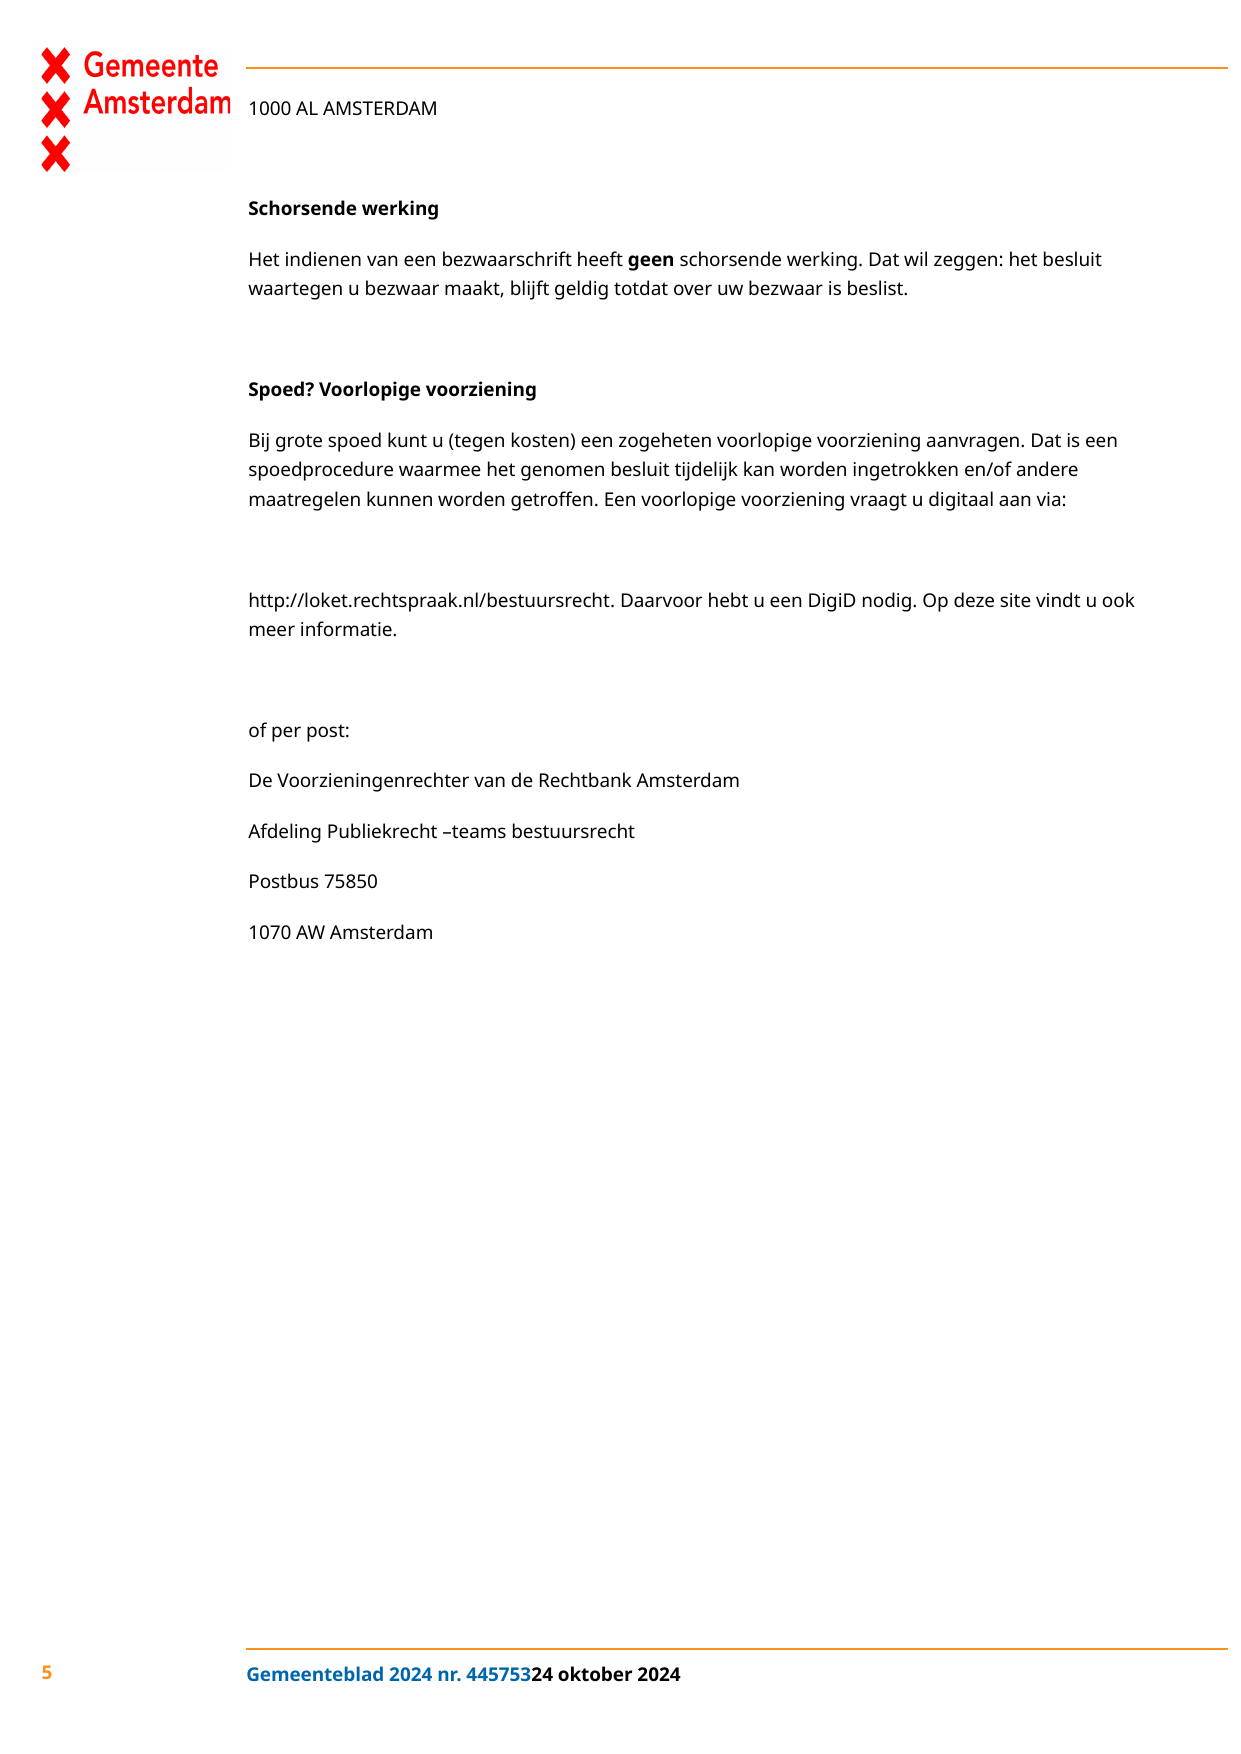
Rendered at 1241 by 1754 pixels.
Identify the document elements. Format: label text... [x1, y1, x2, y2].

text http://loket.rechtspraak.nl/bestuursrecht. Daarvoor hebt u een DigiD nodig. Op deze site vindt u ook meer informatie. [248, 587, 1152, 642]
text of per post: [248, 717, 1152, 743]
text 1070 AW Amsterdam [248, 919, 1152, 945]
text Bij grote spoed kunt u (tegen kosten) een zogeheten voorlopige voorziening aanvragen. Dat is een spoedprocedure waarmee het genomen besluit tijdelijk kan worden ingetrokken en/of andere maatregelen kunnen worden getroffen. Een voorlopige voorziening vraagt u digitaal aan via: [248, 427, 1152, 512]
text Schorsende werking [248, 196, 1152, 221]
text De Voorzieningenrechter van de Rechtbank Amsterdam [248, 768, 1152, 793]
text Spoed? Voorlopige voorziening [248, 376, 1152, 402]
picture [41, 47, 231, 172]
text Afdeling Publiekrecht –teams bestuursrecht [248, 818, 1152, 844]
text Het indienen van een bezwaarschrift heeft geen schorsende werking. Dat wil zeggen: het besluit waartegen u bezwaar maakt, blijft geldig totdat over uw bezwaar is beslist. [248, 246, 1152, 301]
text 1000 AL AMSTERDAM [248, 95, 1152, 121]
text Postbus 75850 [248, 868, 1152, 894]
